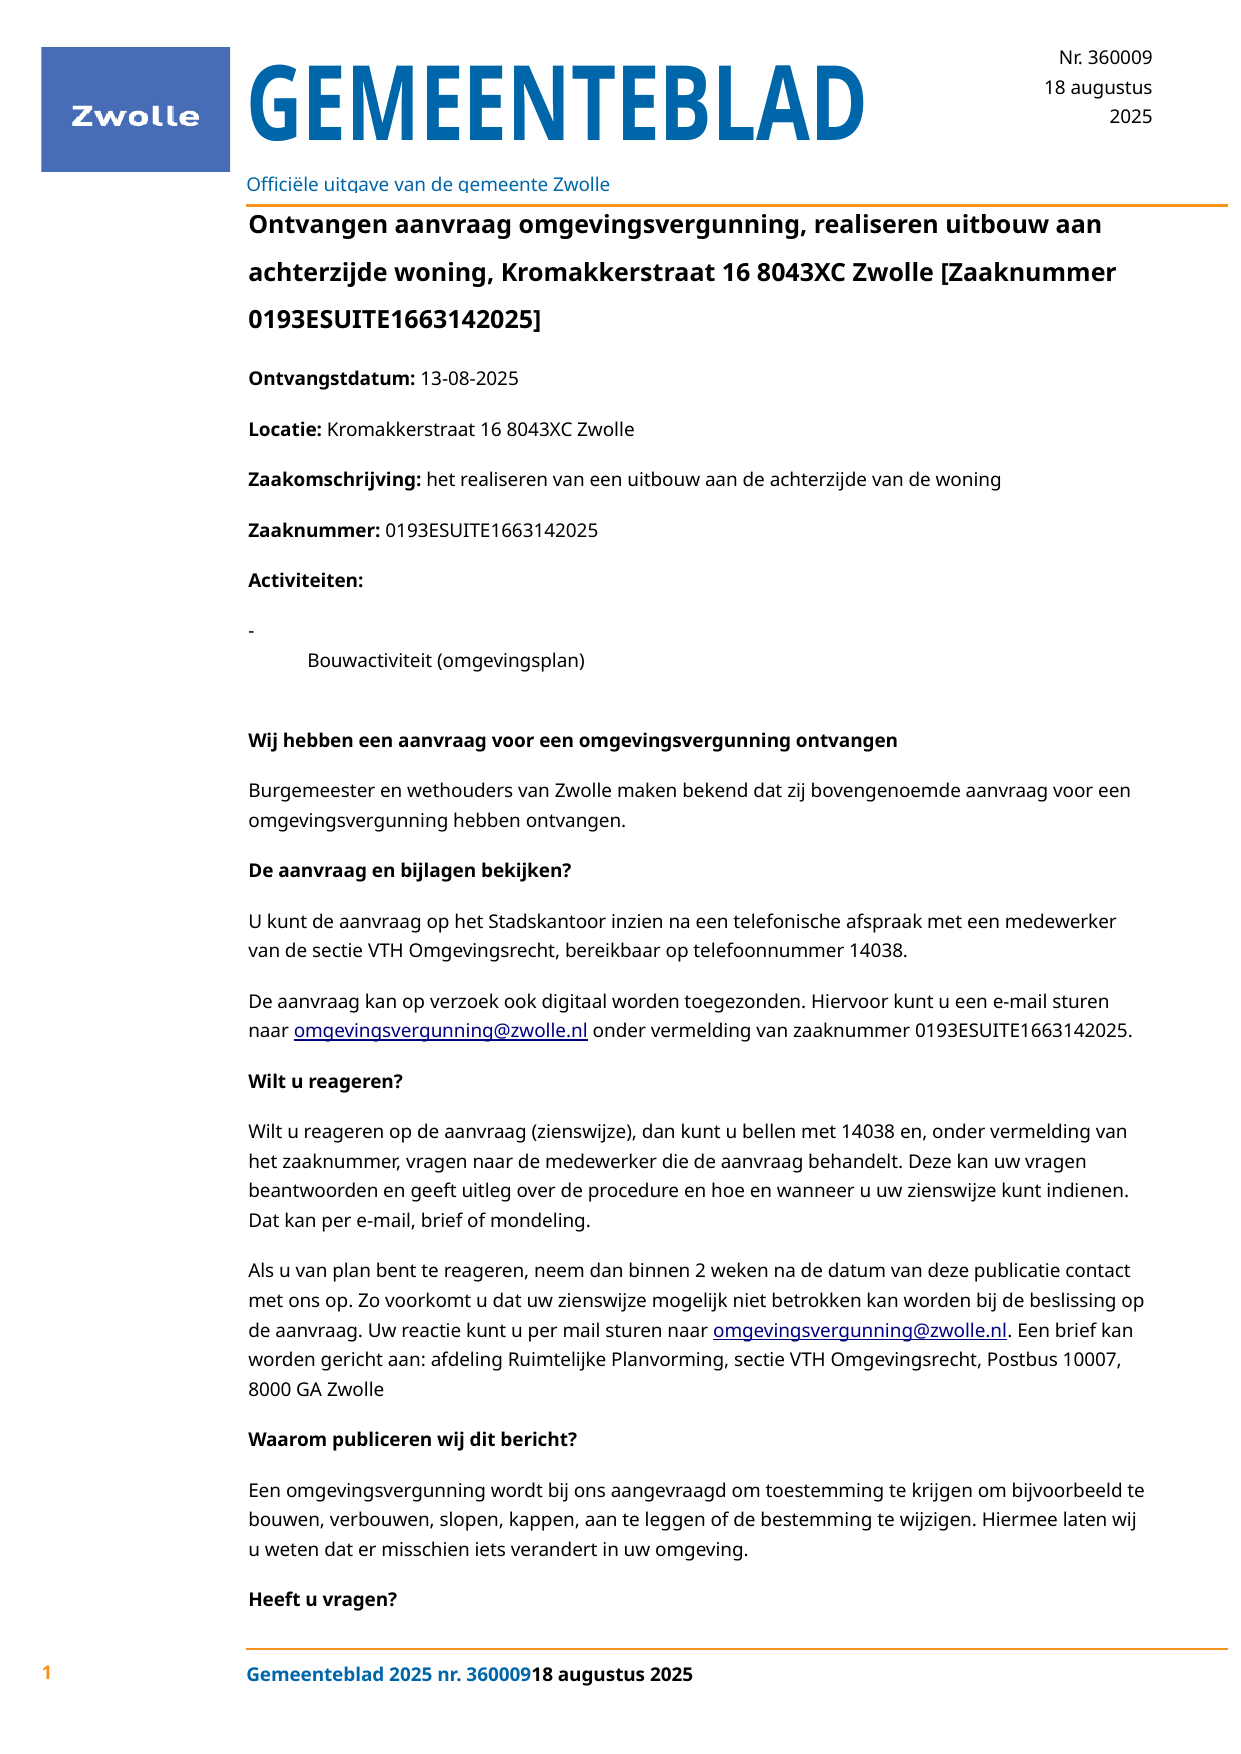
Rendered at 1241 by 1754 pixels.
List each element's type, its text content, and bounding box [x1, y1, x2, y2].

picture [41, 47, 231, 172]
text Wilt u reageren? [248, 1068, 1152, 1094]
text Heeft u vragen? [248, 1586, 1152, 1612]
text Locatie: Kromakkerstraat 16 8043XC Zwolle [248, 416, 1152, 442]
text U kunt de aanvraag op het Stadskantoor inzien na een telefonische afspraak met een medewerker van de sectie VTH Omgevingsrecht, bereikbaar op telefoonnummer 14038. [248, 908, 1152, 963]
text Ontvangen aanvraag omgevingsvergunning, realiseren uitbouw aan achterzijde woning, Kromakkerstraat 16 8043XC Zwolle [Zaaknummer 0193ESUITE1663142025] [248, 207, 1152, 336]
text Zaakomschrijving: het realiseren van een uitbouw aan de achterzijde van de woning [248, 466, 1152, 492]
text Een omgevingsvergunning wordt bij ons aangevraagd om toestemming te krijgen om bijvoorbeeld te bouwen, verbouwen, slopen, kappen, aan te leggen of de bestemming te wijzigen. Hiermee laten wij u weten dat er misschien iets verandert in uw omgeving. [248, 1477, 1152, 1562]
text De aanvraag en bijlagen bekijken? [248, 858, 1152, 883]
text Waarom publiceren wij dit bericht? [248, 1426, 1152, 1452]
text Wilt u reageren op de aanvraag (zienswijze), dan kunt u bellen met 14038 en, onder vermelding van het zaaknummer, vragen naar de medewerker die de aanvraag behandelt. Deze kan uw vragen beantwoorden en geeft uitleg over de procedure en hoe en wanneer u uw zienswijze kunt indienen. Dat kan per e-mail, brief of mondeling. [248, 1118, 1152, 1233]
list Bouwactiviteit (omgevingsplan) [248, 647, 1152, 673]
text Burgemeester en wethouders van Zwolle maken bekend dat zij bovengenoemde aanvraag voor een omgevingsvergunning hebben ontvangen. [248, 778, 1152, 833]
text Activiteiten: [248, 567, 1152, 593]
text Als u van plan bent te reageren, neem dan binnen 2 weken na de datum van deze publicatie contact met ons op. Zo voorkomt u dat uw zienswijze mogelijk niet betrokken kan worden bij de beslissing op de aanvraag. Uw reactie kunt u per mail sturen naar omgevingsvergunning@zwolle.nl. Een brief kan worden gericht aan: afdeling Ruimtelijke Planvorming, sectie VTH Omgevingsrecht, Postbus 10007, 8000 GA Zwolle [248, 1258, 1152, 1402]
text Ontvangstdatum: 13-08-2025 [248, 366, 1152, 391]
text Wij hebben een aanvraag voor een omgevingsvergunning ontvangen [248, 727, 1152, 753]
text De aanvraag kan op verzoek ook digitaal worden toegezonden. Hiervoor kunt u een e-mail sturen naar omgevingsvergunning@zwolle.nl onder vermelding van zaaknummer 0193ESUITE1663142025. [248, 988, 1152, 1043]
text Zaaknummer: 0193ESUITE1663142025 [248, 517, 1152, 542]
